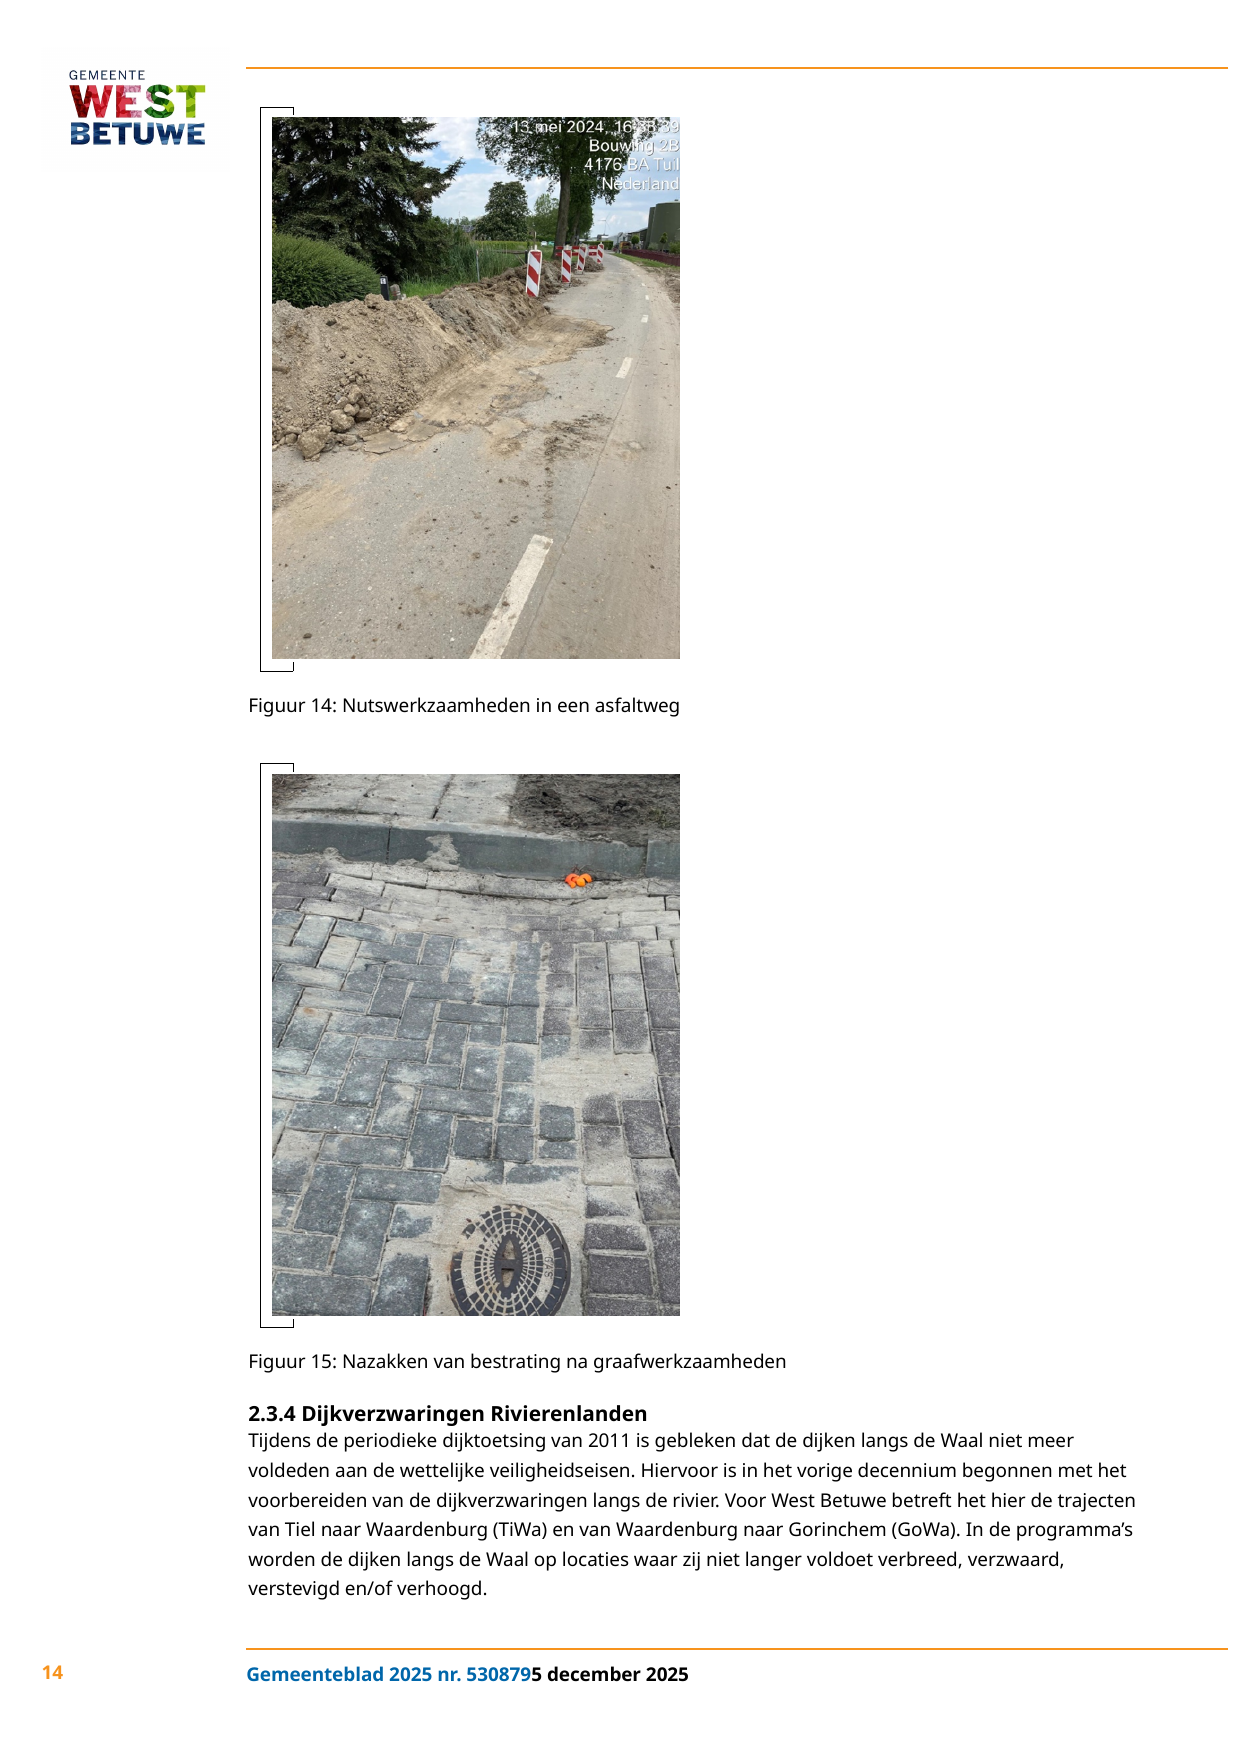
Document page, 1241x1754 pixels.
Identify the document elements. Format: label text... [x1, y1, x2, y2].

text Figuur 15: Nazakken van bestrating na graafwerkzaamheden [248, 1349, 1152, 1374]
text 2.3.4 Dijkverzwaringen Rivierenlanden [248, 1399, 1152, 1428]
text Figuur 14: Nutswerkzaamheden in een asfaltweg [248, 692, 1152, 718]
text Tijdens de periodieke dijktoetsing van 2011 is gebleken dat de dijken langs de Waal niet meer voldeden aan de wettelijke veiligheidseisen. Hiervoor is in het vorige decennium begonnen met het voorbereiden van de dijkverzwaringen langs de rivier. Voor West Betuwe betreft het hier de trajecten van Tiel naar Waardenburg (TiWa) en van Waardenburg naar Gorinchem (GoWa). In de programma’s worden de dijken langs de Waal op locaties waar zij niet langer voldoet verbreed, verzwaard, verstevigd en/of verhoogd. [248, 1428, 1152, 1601]
picture [41, 47, 231, 172]
picture [268, 115, 683, 662]
picture [268, 772, 683, 1319]
